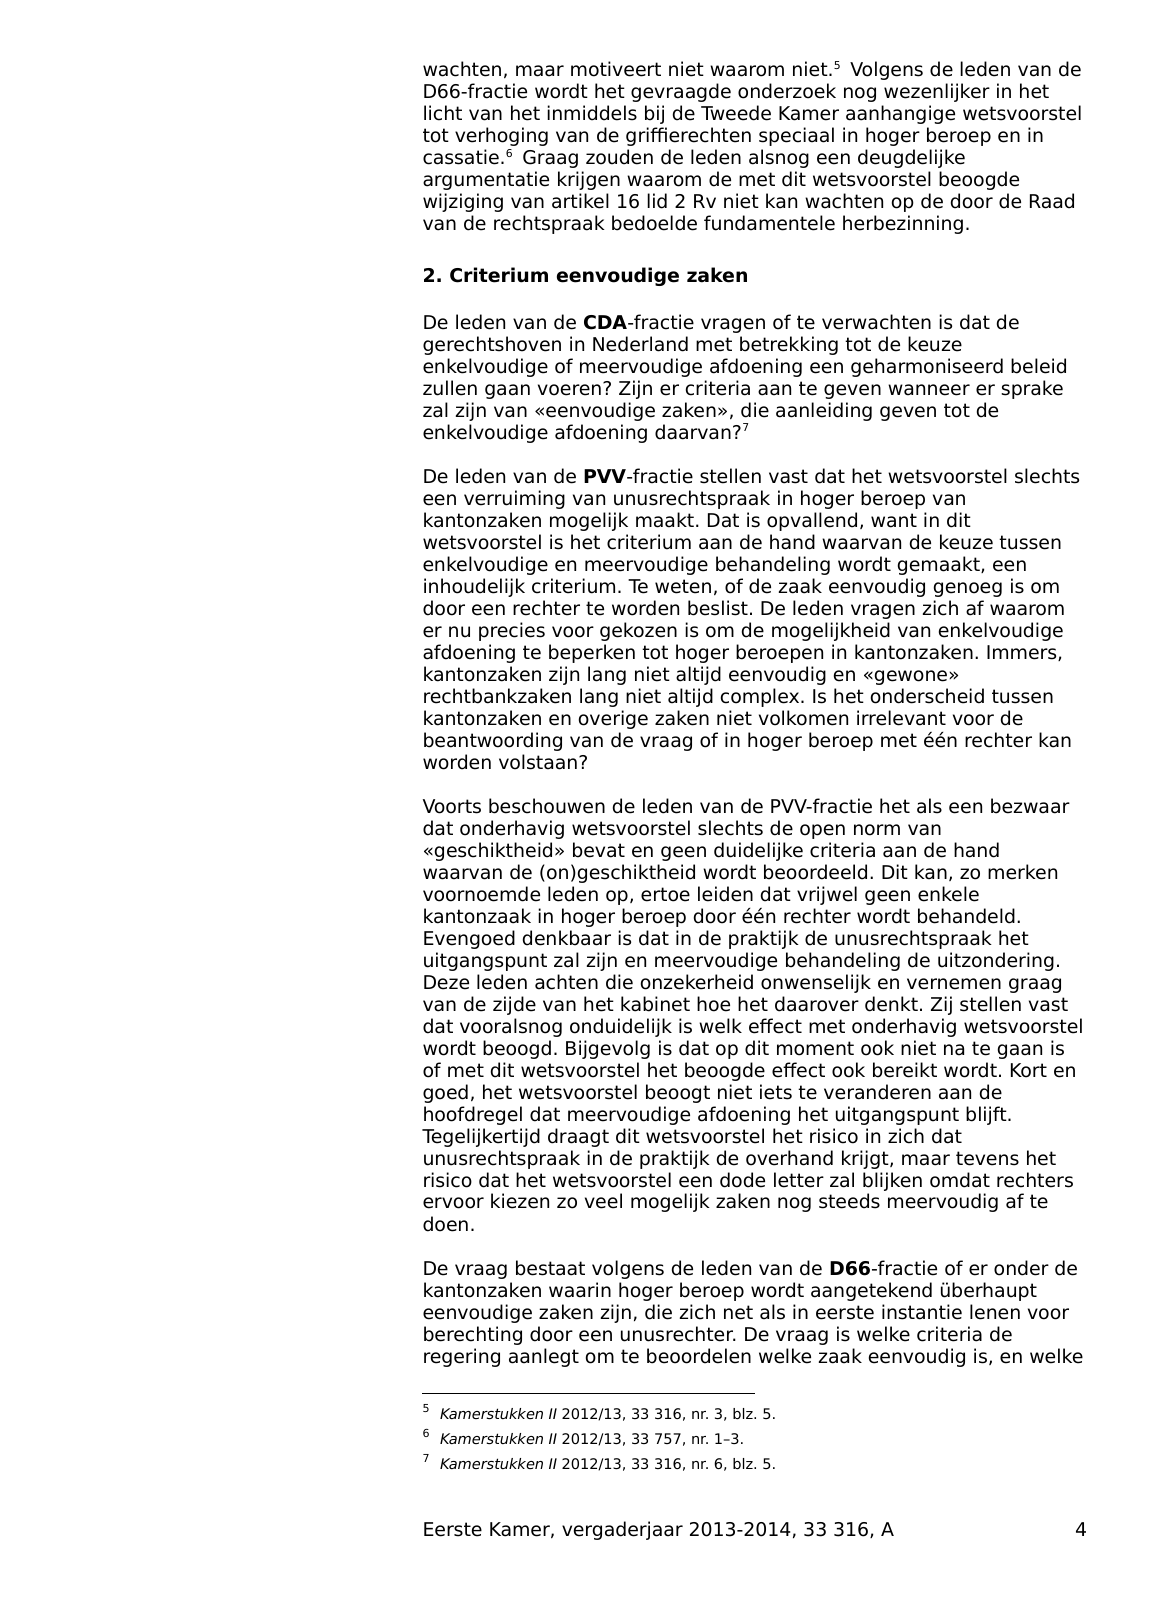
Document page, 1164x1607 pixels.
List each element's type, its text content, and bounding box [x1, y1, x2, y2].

text wachten, maar motiveert niet waarom niet. Volgens de leden van de D66-fractie wordt het gevraagde onderzoek nog wezenlijker in het licht van het inmiddels bij de Tweede Kamer aanhangige wetsvoorstel tot verhoging van de griffierechten speciaal in hoger beroep en in cassatie. Graag zouden de leden alsnog een deugdelijke argumentatie krijgen waarom de met dit wetsvoorstel beoogde wijziging van artikel 16 lid 2 Rv niet kan wachten op de door de Raad van de rechtspraak bedoelde fundamentele herbezinning. [422, 59, 1087, 235]
text De leden van de CDA-fractie vragen of te verwachten is dat de gerechtshoven in Nederland met betrekking tot de keuze enkelvoudige of meervoudige afdoening een geharmoniseerd beleid zullen gaan voeren? Zijn er criteria aan te geven wanneer er sprake zal zijn van «eenvoudige zaken», die aanleiding geven tot de enkelvoudige afdoening daarvan? [422, 312, 1087, 444]
text Voorts beschouwen de leden van de PVV-fractie het als een bezwaar dat onderhavig wetsvoorstel slechts de open norm van «geschiktheid» bevat en geen duidelijke criteria aan de hand waarvan de (on)geschiktheid wordt beoordeeld. Dit kan, zo merken voornoemde leden op, ertoe leiden dat vrijwel geen enkele kantonzaak in hoger beroep door één rechter wordt behandeld. Evengoed denkbaar is dat in de praktijk de unusrechtspraak het uitgangspunt zal zijn en meervoudige behandeling de uitzondering. Deze leden achten die onzekerheid onwenselijk en vernemen graag van de zijde van het kabinet hoe het daarover denkt. Zij stellen vast dat vooralsnog onduidelijk is welk effect met onderhavig wetsvoorstel wordt beoogd. Bijgevolg is dat op dit moment ook niet na te gaan is of met dit wetsvoorstel het beoogde effect ook bereikt wordt. Kort en goed, het wetsvoorstel beoogt niet iets te veranderen aan de hoofdregel dat meervoudige afdoening het uitgangspunt blijft. Tegelijkertijd draagt dit wetsvoorstel het risico in zich dat unusrechtspraak in de praktijk de overhand krijgt, maar tevens het risico dat het wetsvoorstel een dode letter zal blijken omdat rechters ervoor kiezen zo veel mogelijk zaken nog steeds meervoudig af te doen. [422, 796, 1087, 1235]
text Kamerstukken II 2012/13, 33 757, nr. 1–3. [422, 1427, 1087, 1449]
text De vraag bestaat volgens de leden van de D66-fractie of er onder de kantonzaken waarin hoger beroep wordt aangetekend überhaupt eenvoudige zaken zijn, die zich net als in eerste instantie lenen voor berechting door een unusrechter. De vraag is welke criteria de regering aanlegt om te beoordelen welke zaak eenvoudig is, en welke [422, 1258, 1087, 1367]
text De leden van de PVV-fractie stellen vast dat het wetsvoorstel slechts een verruiming van unusrechtspraak in hoger beroep van kantonzaken mogelijk maakt. Dat is opvallend, want in dit wetsvoorstel is het criterium aan de hand waarvan de keuze tussen enkelvoudige en meervoudige behandeling wordt gemaakt, een inhoudelijk criterium. Te weten, of de zaak eenvoudig genoeg is om door een rechter te worden beslist. De leden vragen zich af waarom er nu precies voor gekozen is om de mogelijkheid van enkelvoudige afdoening te beperken tot hoger beroepen in kantonzaken. Immers, kantonzaken zijn lang niet altijd eenvoudig en «gewone» rechtbankzaken lang niet altijd complex. Is het onderscheid tussen kantonzaken en overige zaken niet volkomen irrelevant voor de beantwoording van de vraag of in hoger beroep met één rechter kan worden volstaan? [422, 466, 1087, 774]
text Kamerstukken II 2012/13, 33 316, nr. 3, blz. 5. [422, 1402, 1087, 1424]
subtitle 2. Criterium eenvoudige zaken [422, 265, 1087, 287]
text Kamerstukken II 2012/13, 33 316, nr. 6, blz. 5. [422, 1452, 1087, 1474]
